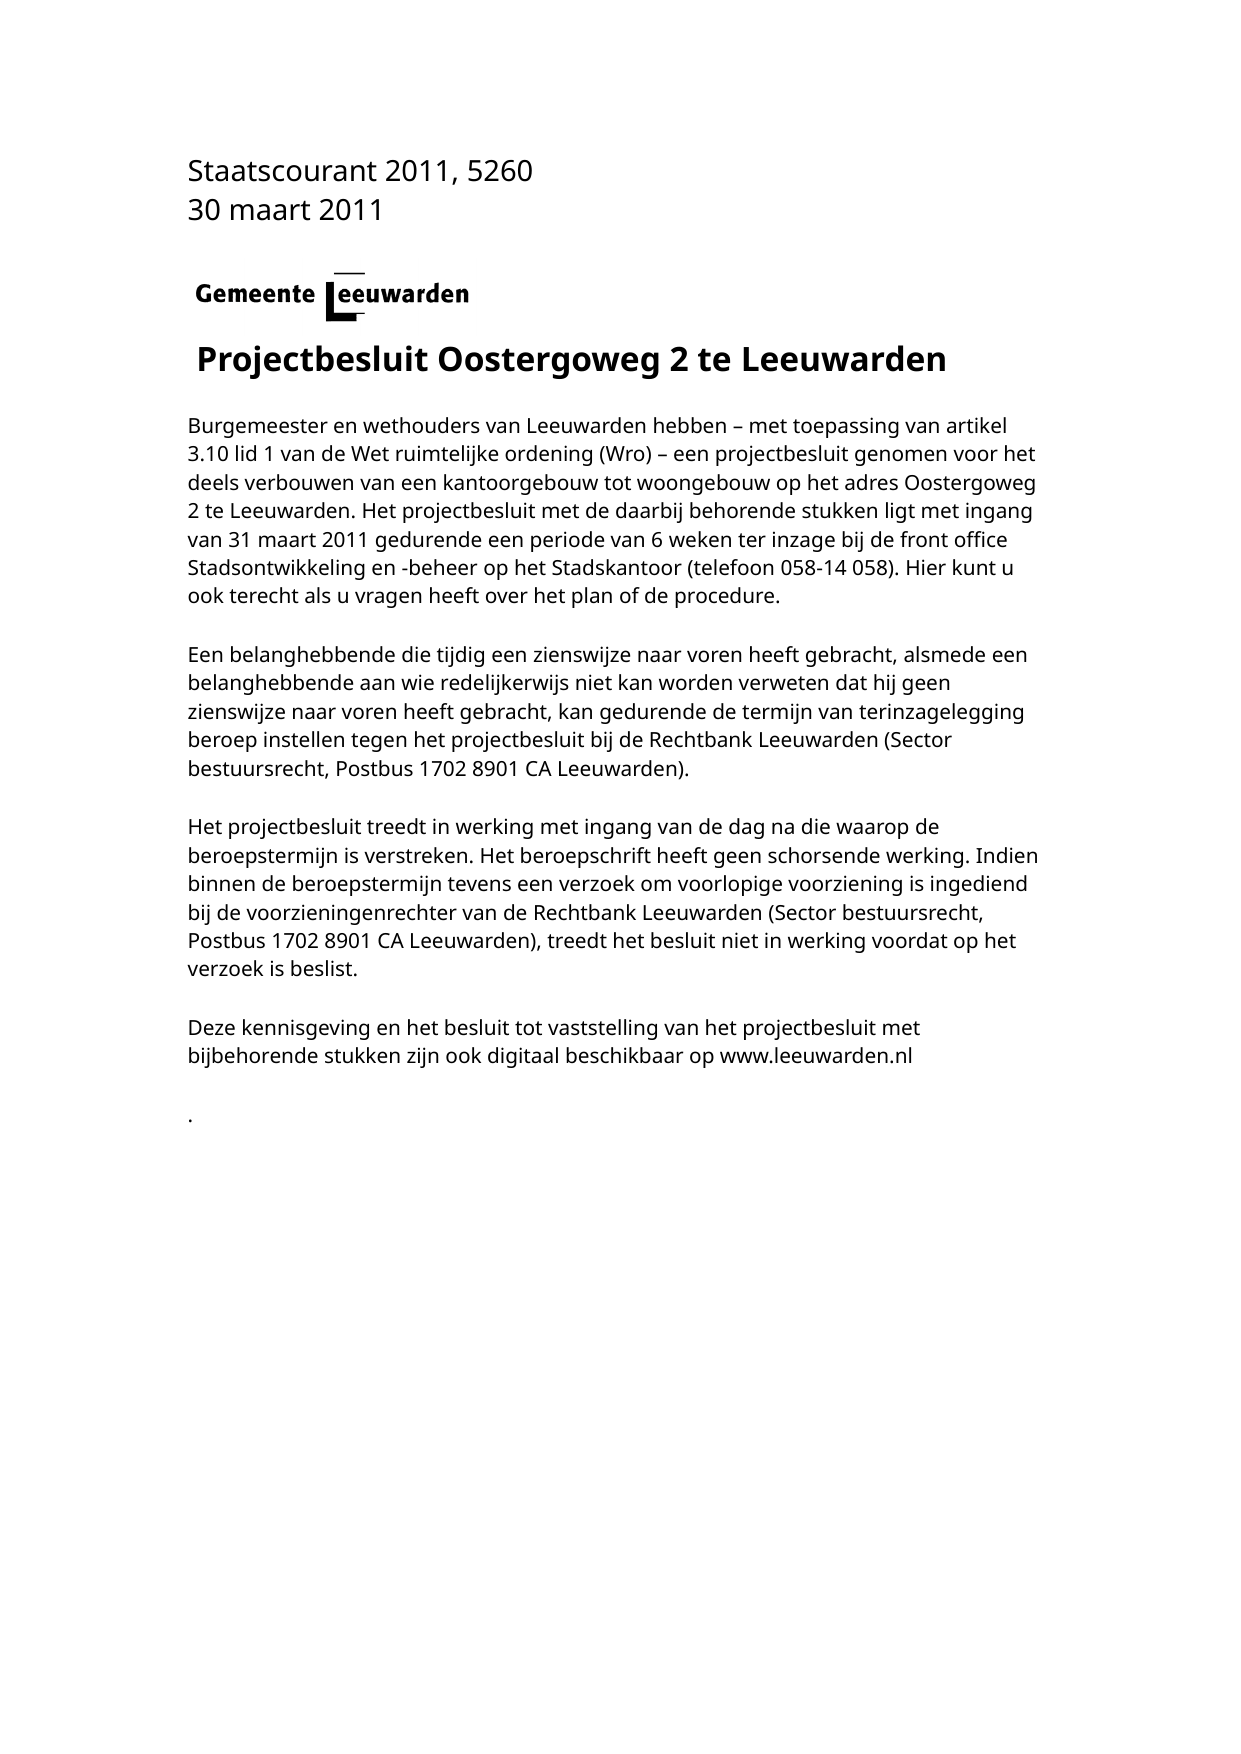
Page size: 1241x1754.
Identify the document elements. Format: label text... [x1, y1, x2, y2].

text Deze kennisgeving en het besluit tot vaststelling van het projectbesluit met bijbehorende stukken zijn ook digitaal beschikbaar op www.leeuwarden.nl [187, 1013, 1053, 1070]
text . [187, 1100, 1053, 1128]
text Burgemeester en wethouders van Leeuwarden hebben – met toepassing van artikel 3.10 lid 1 van de Wet ruimtelijke ordening (Wro) – een projectbesluit genomen voor het deels verbouwen van een kantoorgebouw tot woongebouw op het adres Oostergoweg 2 te Leeuwarden. Het projectbesluit met de daarbij behorende stukken ligt met ingang van 31 maart 2011 gedurende een periode van 6 weken ter inzage bij de front office Stadsontwikkeling en -beheer op het Stadskantoor (telefoon 058-14 058). Hier kunt u ook terecht als u vragen heeft over het plan of de procedure. [187, 411, 1053, 610]
text Het projectbesluit treedt in werking met ingang van de dag na die waarop de beroepstermijn is verstreken. Het beroepschrift heeft geen schorsende werking. Indien binnen de beroepstermijn tevens een verzoek om voorlopige voorziening is ingediend bij de voorzieningenrechter van de Rechtbank Leeuwarden (Sector bestuursrecht, Postbus 1702 8901 CA Leeuwarden), treedt het besluit niet in werking voordat op het verzoek is beslist. [187, 812, 1053, 983]
text 30 maart 2011 [187, 190, 1053, 229]
text Een belanghebbende die tijdig een zienswijze naar voren heeft gebracht, alsmede een belanghebbende aan wie redelijkerwijs niet kan worden verweten dat hij geen zienswijze naar voren heeft gebracht, kan gedurende de termijn van terinzagelegging beroep instellen tegen het projectbesluit bij de Rechtbank Leeuwarden (Sector bestuursrecht, Postbus 1702 8901 CA Leeuwarden). [187, 640, 1053, 782]
picture [187, 258, 477, 336]
text Staatscourant 2011, 5260 [187, 150, 1053, 190]
subtitle Projectbesluit Oostergoweg 2 te Leeuwarden [187, 271, 1053, 381]
